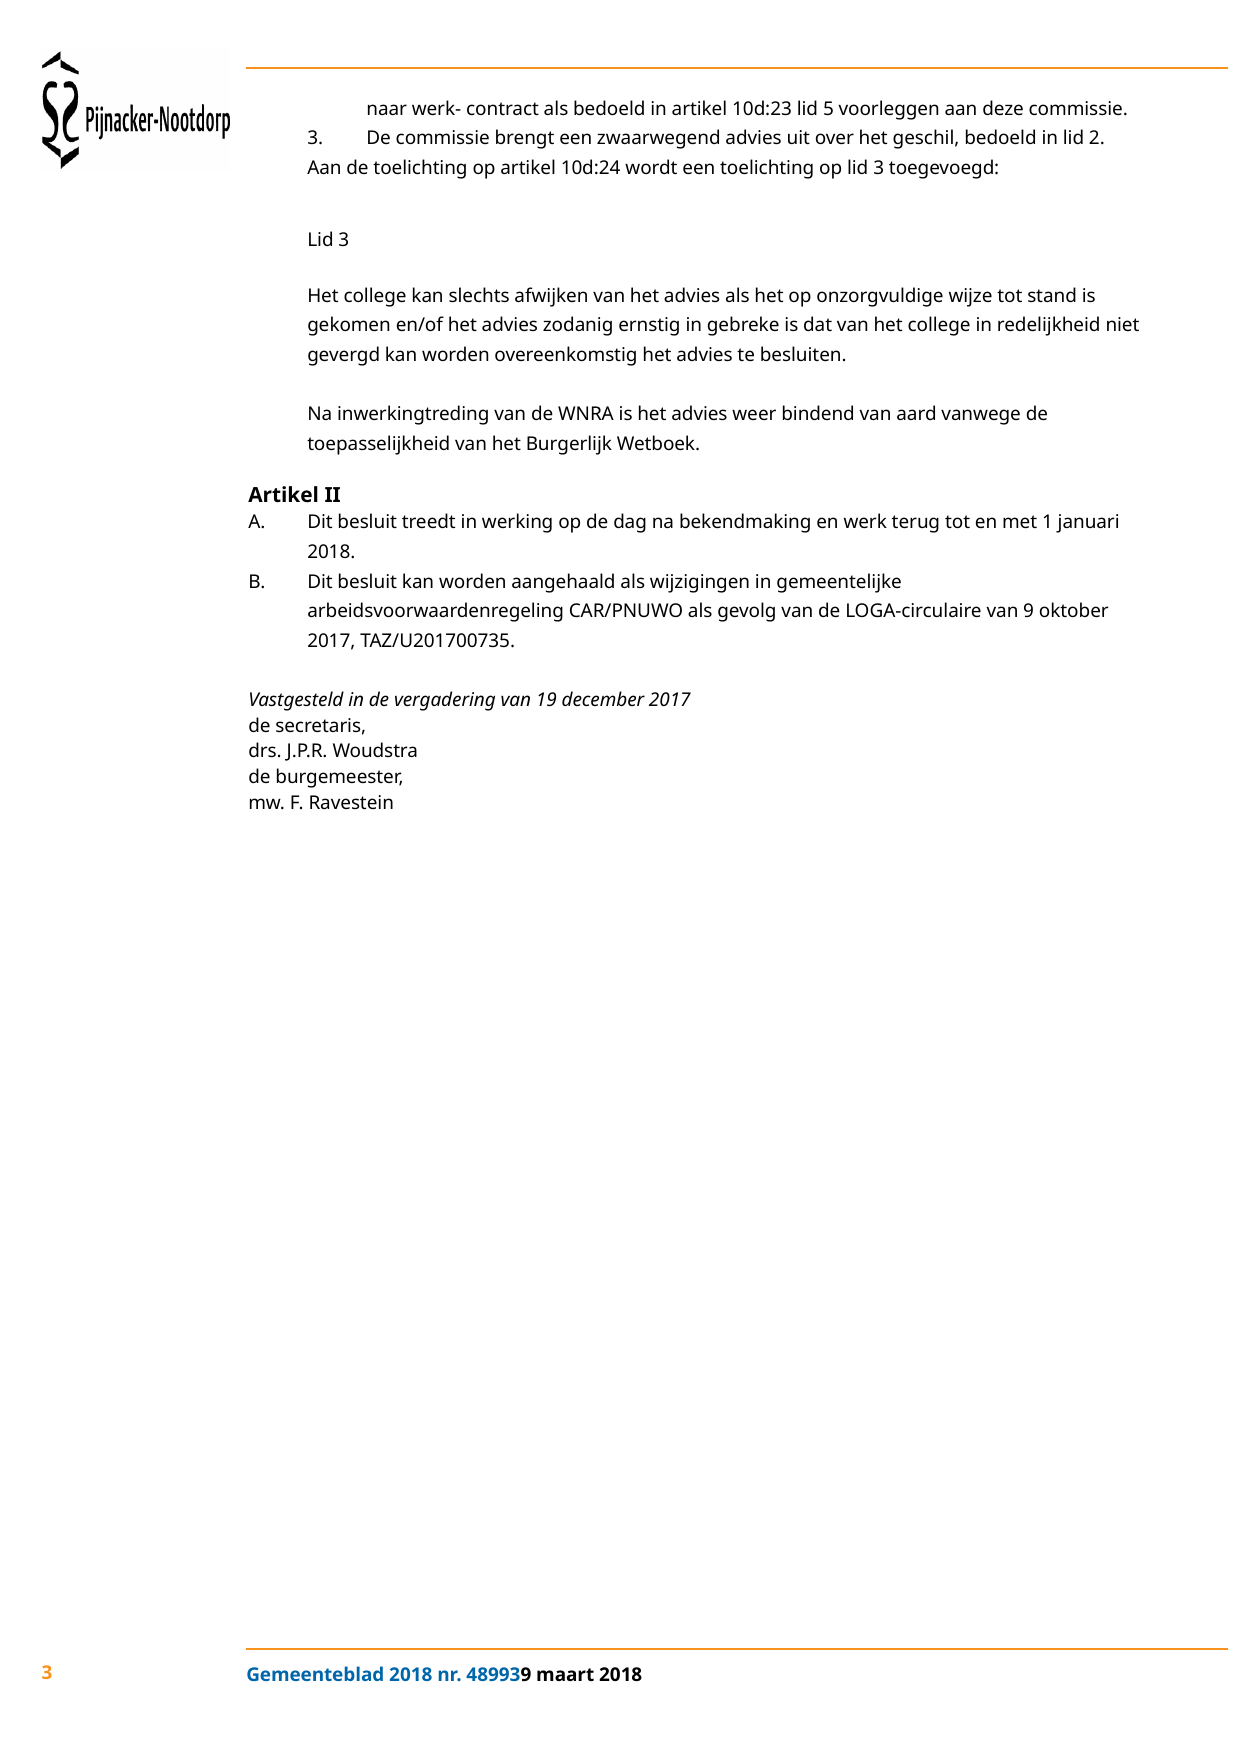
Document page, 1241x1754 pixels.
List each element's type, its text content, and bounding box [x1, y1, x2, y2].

list naar werk- contract als bedoeld in artikel 10d:23 lid 5 voorleggen aan deze commissie. [307, 95, 1152, 121]
text Vastgesteld in de vergadering van 19 december 2017 [248, 686, 1152, 712]
list Aan de toelichting op artikel 10d:24 wordt een toelichting op lid 3 toegevoegd: [248, 154, 1152, 180]
text drs. J.P.R. Woudstra [248, 738, 1152, 763]
picture [41, 47, 231, 172]
list De commissie brengt een zwaarwegend advies uit over het geschil, bedoeld in lid 2. [307, 124, 1152, 150]
text mw. F. Ravestein [248, 789, 1152, 815]
text Artikel II [248, 480, 1152, 509]
text de secretaris, [248, 712, 1152, 738]
list Dit besluit treedt in werking op de dag na bekendmaking en werk terug tot en met 1 januari 2018. [248, 509, 1152, 564]
list Na inwerkingtreding van de WNRA is het advies weer bindend van aard vanwege de toepasselijkheid van het Burgerlijk Wetboek. [248, 400, 1152, 456]
list Lid 3 [248, 227, 1152, 252]
list Het college kan slechts afwijken van het advies als het op onzorgvuldige wijze tot stand is gekomen en/of het advies zodanig ernstig in gebreke is dat van het college in redelijkheid niet gevergd kan worden overeenkomstig het advies te besluiten. [248, 282, 1152, 367]
list Dit besluit kan worden aangehaald als wijzigingen in gemeentelijke arbeidsvoorwaardenregeling CAR/PNUWO als gevolg van de LOGA-circulaire van 9 oktober 2017, TAZ/U201700735. [248, 568, 1152, 653]
text de burgemeester, [248, 763, 1152, 789]
